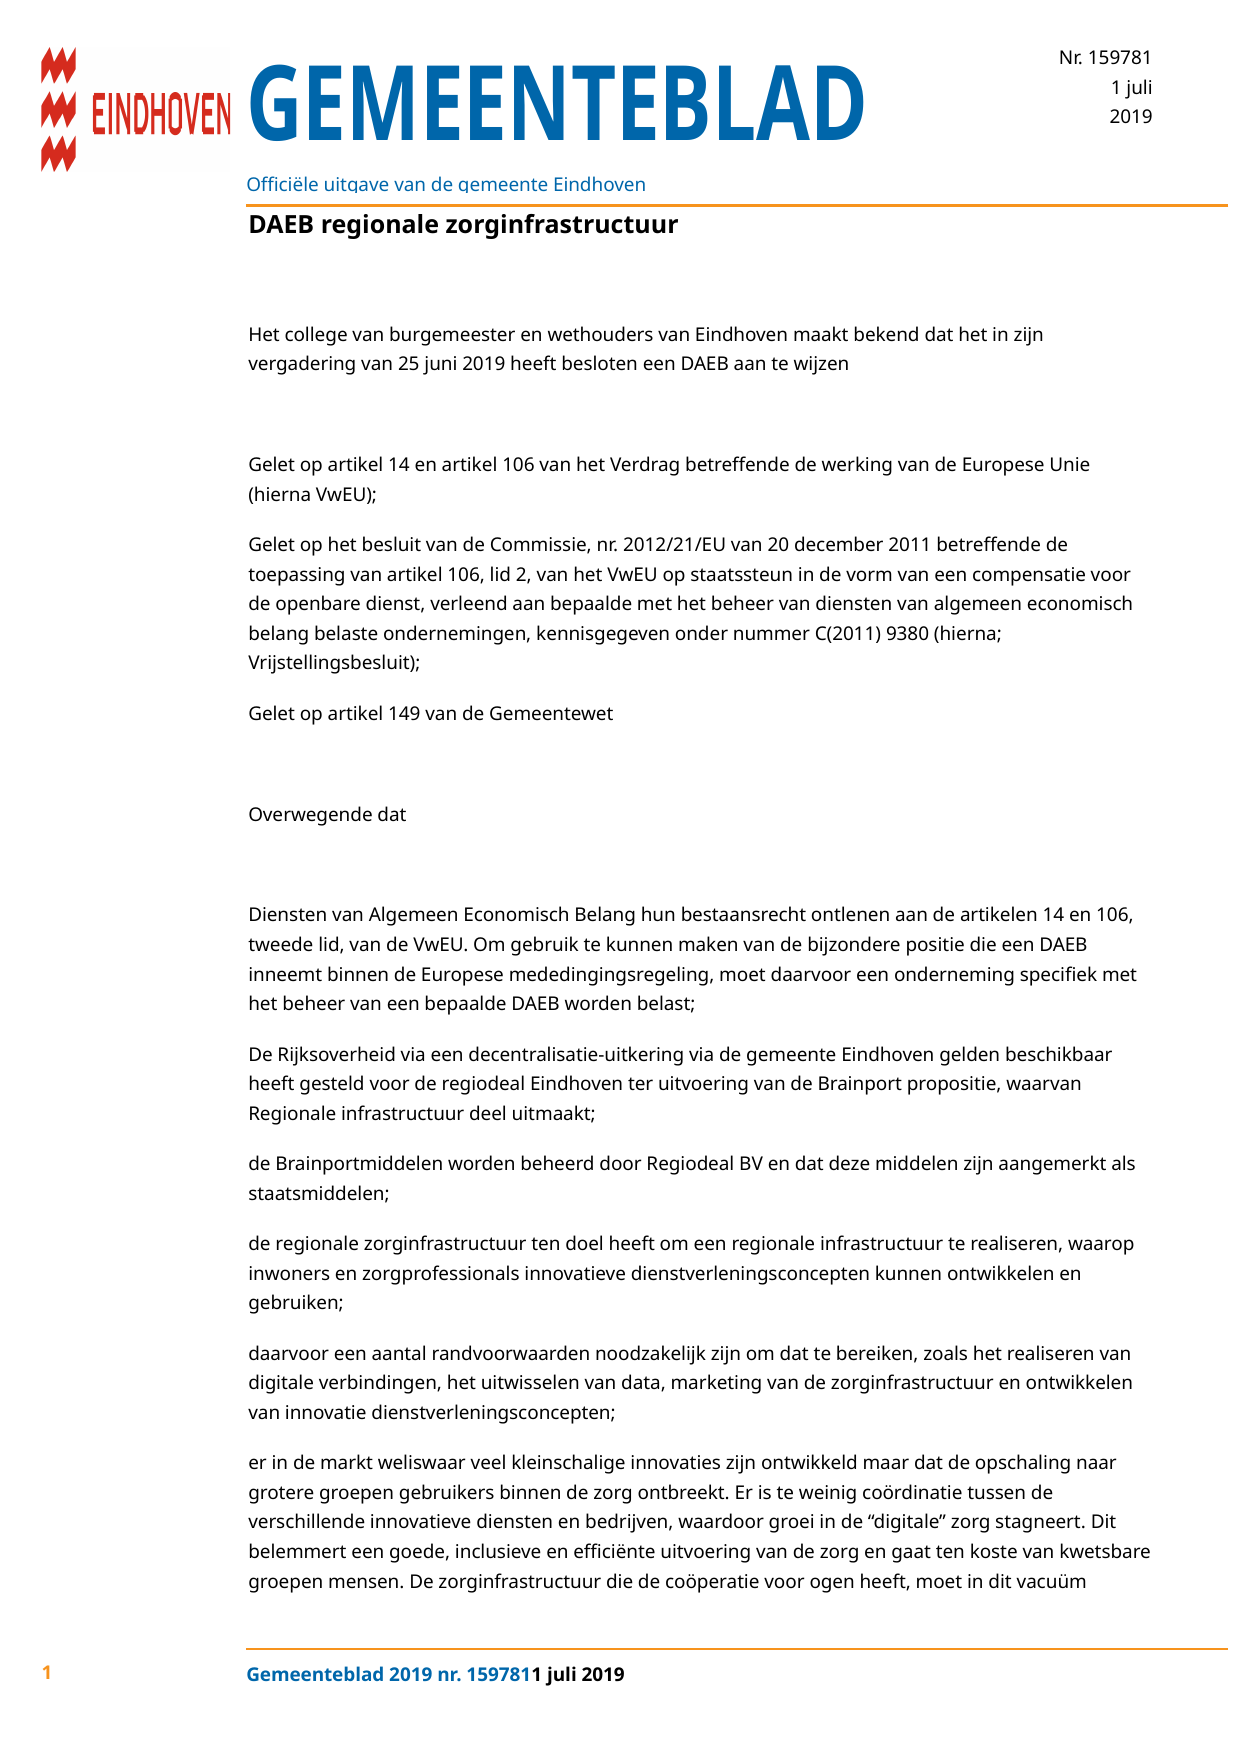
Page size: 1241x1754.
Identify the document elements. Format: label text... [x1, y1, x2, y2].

text Diensten van Algemeen Economisch Belang hun bestaansrecht ontlenen aan de artikelen 14 en 106, tweede lid, van de VwEU. Om gebruik te kunnen maken van de bijzondere positie die een DAEB inneemt binnen de Europese mededingingsregeling, moet daarvoor een onderneming specifiek met het beheer van een bepaalde DAEB worden belast; [248, 902, 1152, 1016]
text Gelet op artikel 149 van de Gemeentewet [248, 700, 1152, 726]
text er in de markt weliswaar veel kleinschalige innovaties zijn ontwikkeld maar dat de opschaling naar grotere groepen gebruikers binnen de zorg ontbreekt. Er is te weinig coördinatie tussen de verschillende innovatieve diensten en bedrijven, waardoor groei in de “digitale” zorg stagneert. Dit belemmert een goede, inclusieve en efficiënte uitvoering van de zorg en gaat ten koste van kwetsbare groepen mensen. De zorginfrastructuur die de coöperatie voor ogen heeft, moet in dit vacuüm [248, 1449, 1152, 1593]
text Gelet op het besluit van de Commissie, nr. 2012/21/EU van 20 december 2011 betreffende de toepassing van artikel 106, lid 2, van het VwEU op staatssteun in de vorm van een compensatie voor de openbare dienst, verleend aan bepaalde met het beheer van diensten van algemeen economisch belang belaste ondernemingen, kennisgegeven onder nummer C(2011) 9380 (hierna; Vrijstellingsbesluit); [248, 531, 1152, 675]
text daarvoor een aantal randvoorwaarden noodzakelijk zijn om dat te bereiken, zoals het realiseren van digitale verbindingen, het uitwisselen van data, marketing van de zorginfrastructuur en ontwikkelen van innovatie dienstverleningsconcepten; [248, 1340, 1152, 1425]
text Gelet op artikel 14 en artikel 106 van het Verdrag betreffende de werking van de Europese Unie (hierna VwEU); [248, 451, 1152, 506]
picture [41, 47, 231, 172]
text Het college van burgemeester en wethouders van Eindhoven maakt bekend dat het in zijn vergadering van 25 juni 2019 heeft besloten een DAEB aan te wijzen [248, 321, 1152, 376]
text de Brainportmiddelen worden beheerd door Regiodeal BV en dat deze middelen zijn aangemerkt als staatsmiddelen; [248, 1150, 1152, 1206]
text De Rijksoverheid via een decentralisatie-uitkering via de gemeente Eindhoven gelden beschikbaar heeft gesteld voor de regiodeal Eindhoven ter uitvoering van de Brainport propositie, waarvan Regionale infrastructuur deel uitmaakt; [248, 1041, 1152, 1126]
text DAEB regionale zorginfrastructuur [248, 207, 1152, 241]
text Overwegende dat [248, 801, 1152, 826]
text de regionale zorginfrastructuur ten doel heeft om een regionale infrastructuur te realiseren, waarop inwoners en zorgprofessionals innovatieve dienstverleningsconcepten kunnen ontwikkelen en gebruiken; [248, 1230, 1152, 1315]
